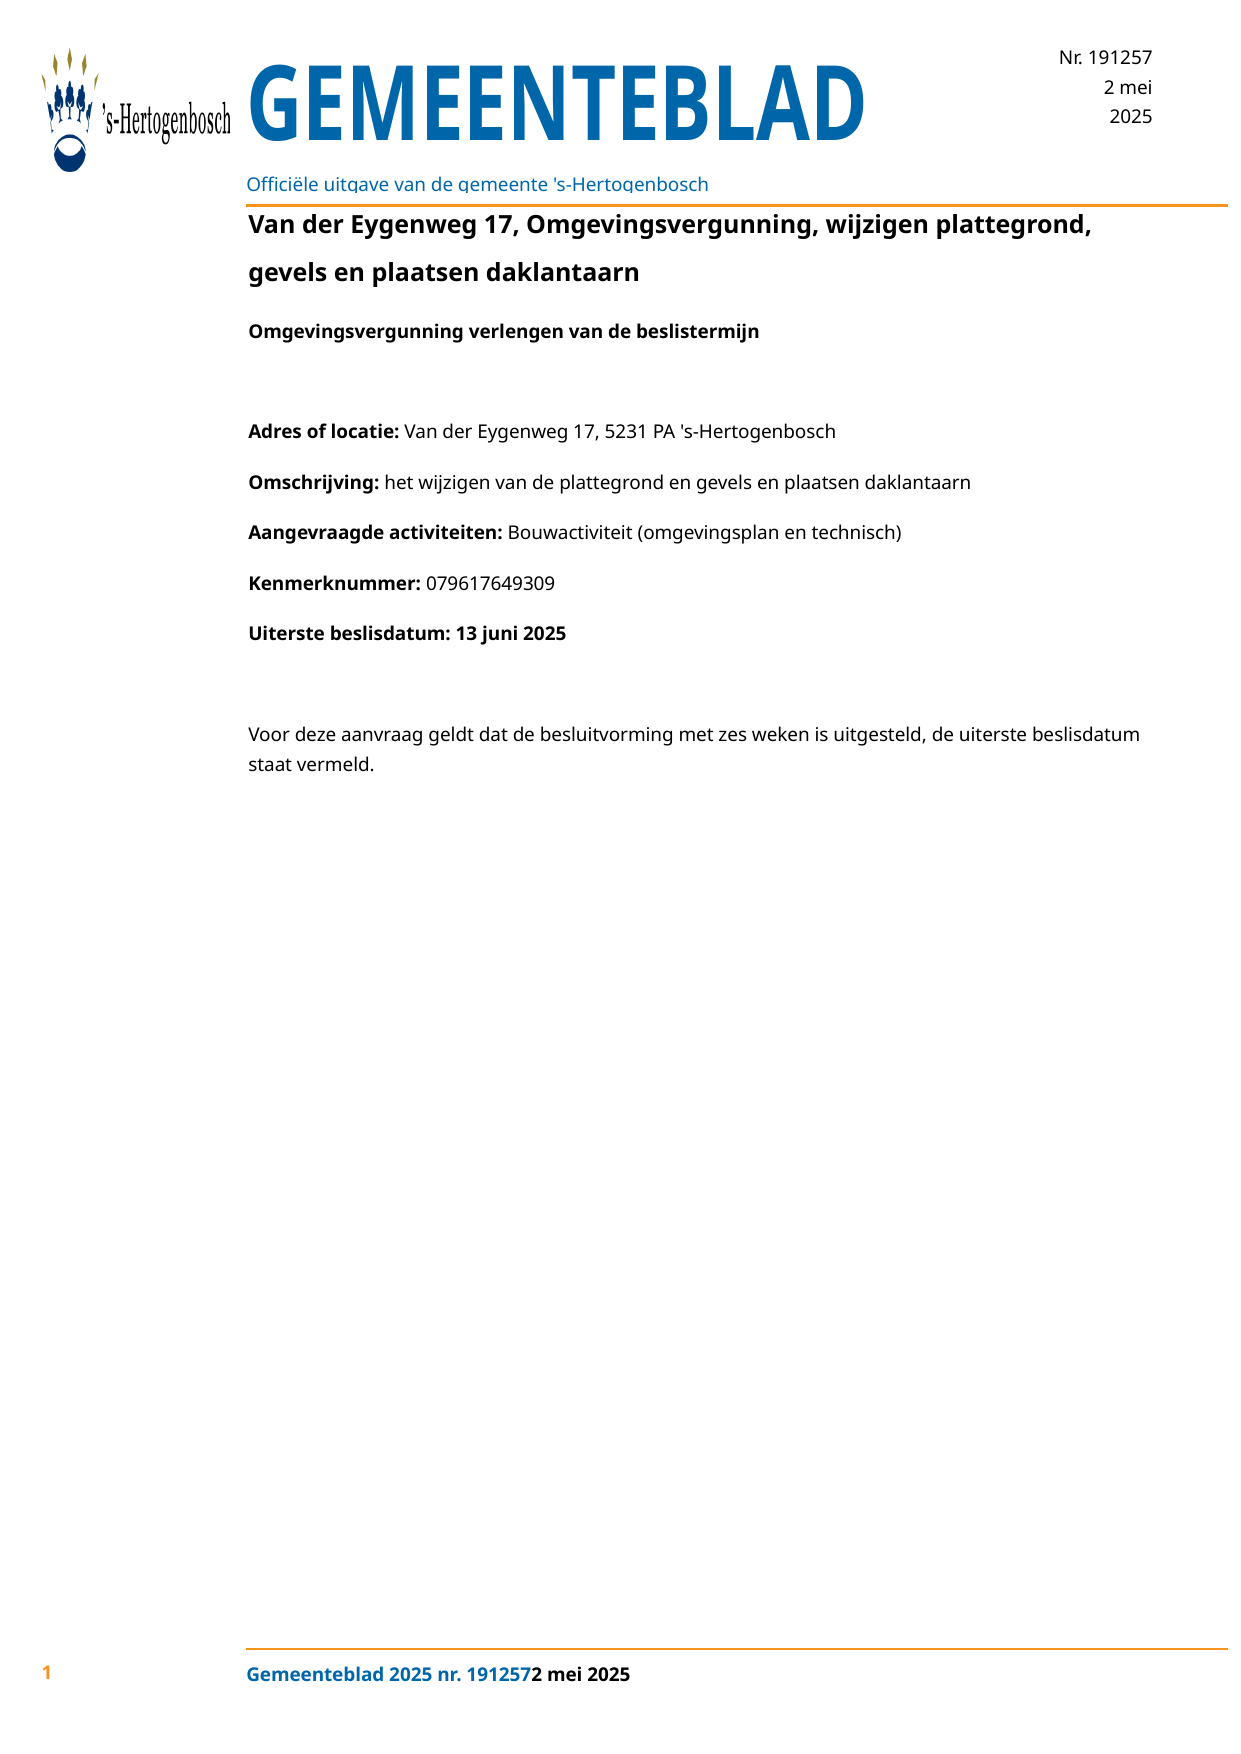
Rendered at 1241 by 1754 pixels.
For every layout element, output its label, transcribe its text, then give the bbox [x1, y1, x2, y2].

text Voor deze aanvraag geldt dat de besluitvorming met zes weken is uitgesteld, de uiterste beslisdatum staat vermeld. [248, 721, 1152, 777]
text Van der Eygenweg 17, Omgevingsvergunning, wijzigen plattegrond, gevels en plaatsen daklantaarn [248, 207, 1152, 288]
picture [41, 47, 231, 172]
text Omgevingsvergunning verlengen van de beslistermijn [248, 318, 1152, 344]
text Uiterste beslisdatum: 13 juni 2025 [248, 620, 1152, 646]
text Aangevraagde activiteiten: Bouwactiviteit (omgevingsplan en technisch) [248, 519, 1152, 545]
text Kenmerknummer: 079617649309 [248, 570, 1152, 596]
text Omschrijving: het wijzigen van de plattegrond en gevels en plaatsen daklantaarn [248, 469, 1152, 495]
text Adres of locatie: Van der Eygenweg 17, 5231 PA 's-Hertogenbosch [248, 419, 1152, 444]
